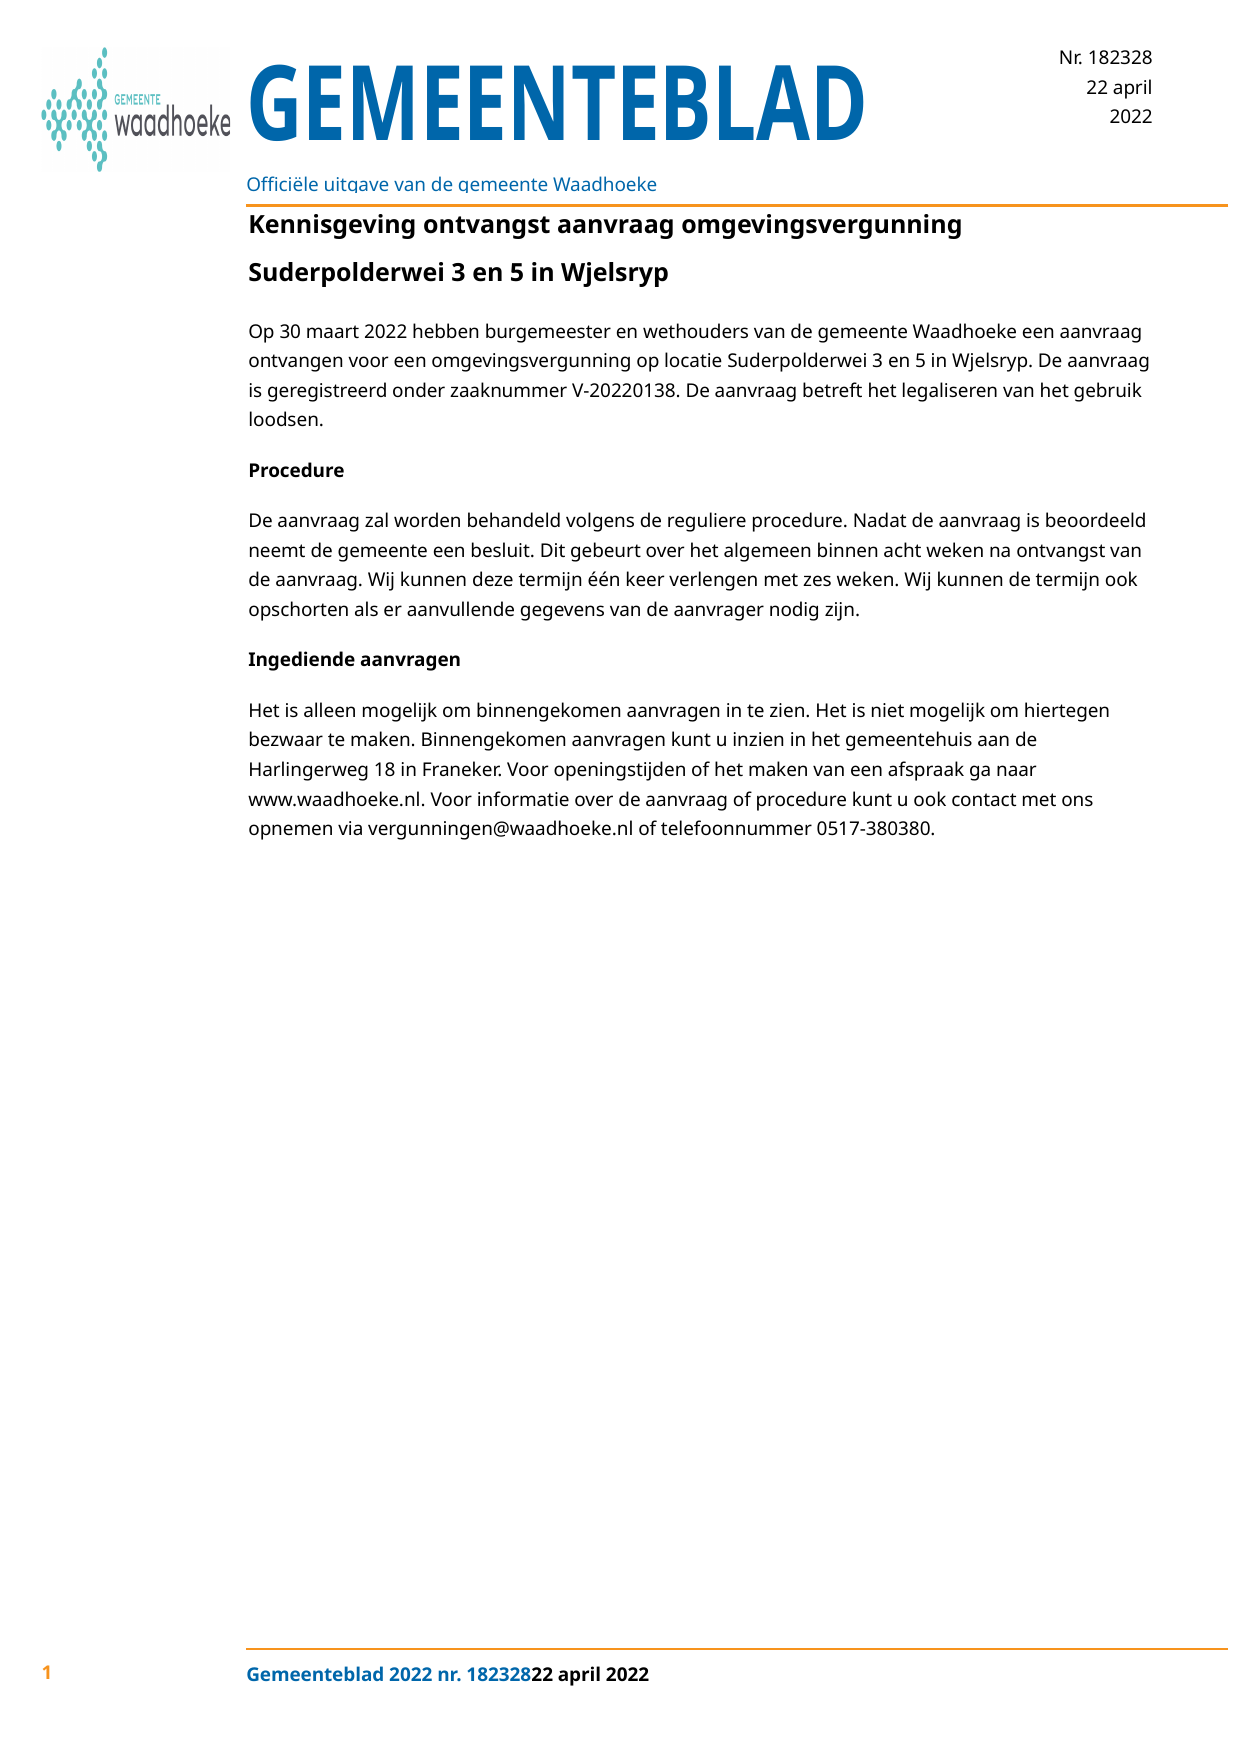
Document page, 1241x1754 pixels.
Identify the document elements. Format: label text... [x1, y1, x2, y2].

text Kennisgeving ontvangst aanvraag omgevingsvergunning Suderpolderwei 3 en 5 in Wjelsryp [248, 207, 1152, 288]
text De aanvraag zal worden behandeld volgens de reguliere procedure. Nadat de aanvraag is beoordeeld neemt de gemeente een besluit. Dit gebeurt over het algemeen binnen acht weken na ontvangst van de aanvraag. Wij kunnen deze termijn één keer verlengen met zes weken. Wij kunnen de termijn ook opschorten als er aanvullende gegevens van de aanvrager nodig zijn. [248, 507, 1152, 622]
text Ingediende aanvragen [248, 647, 1152, 672]
text Het is alleen mogelijk om binnengekomen aanvragen in te zien. Het is niet mogelijk om hiertegen bezwaar te maken. Binnengekomen aanvragen kunt u inzien in het gemeentehuis aan de Harlingerweg 18 in Franeker. Voor openingstijden of het maken van een afspraak ga naar www.waadhoeke.nl. Voor informatie over de aanvraag of procedure kunt u ook contact met ons opnemen via vergunningen@waadhoeke.nl of telefoonnummer 0517-380380. [248, 697, 1152, 841]
text Op 30 maart 2022 hebben burgemeester en wethouders van de gemeente Waadhoeke een aanvraag ontvangen voor een omgevingsvergunning op locatie Suderpolderwei 3 en 5 in Wjelsryp. De aanvraag is geregistreerd onder zaaknummer V-20220138. De aanvraag betreft het legaliseren van het gebruik loodsen. [248, 318, 1152, 432]
picture [41, 47, 231, 172]
text Procedure [248, 457, 1152, 483]
